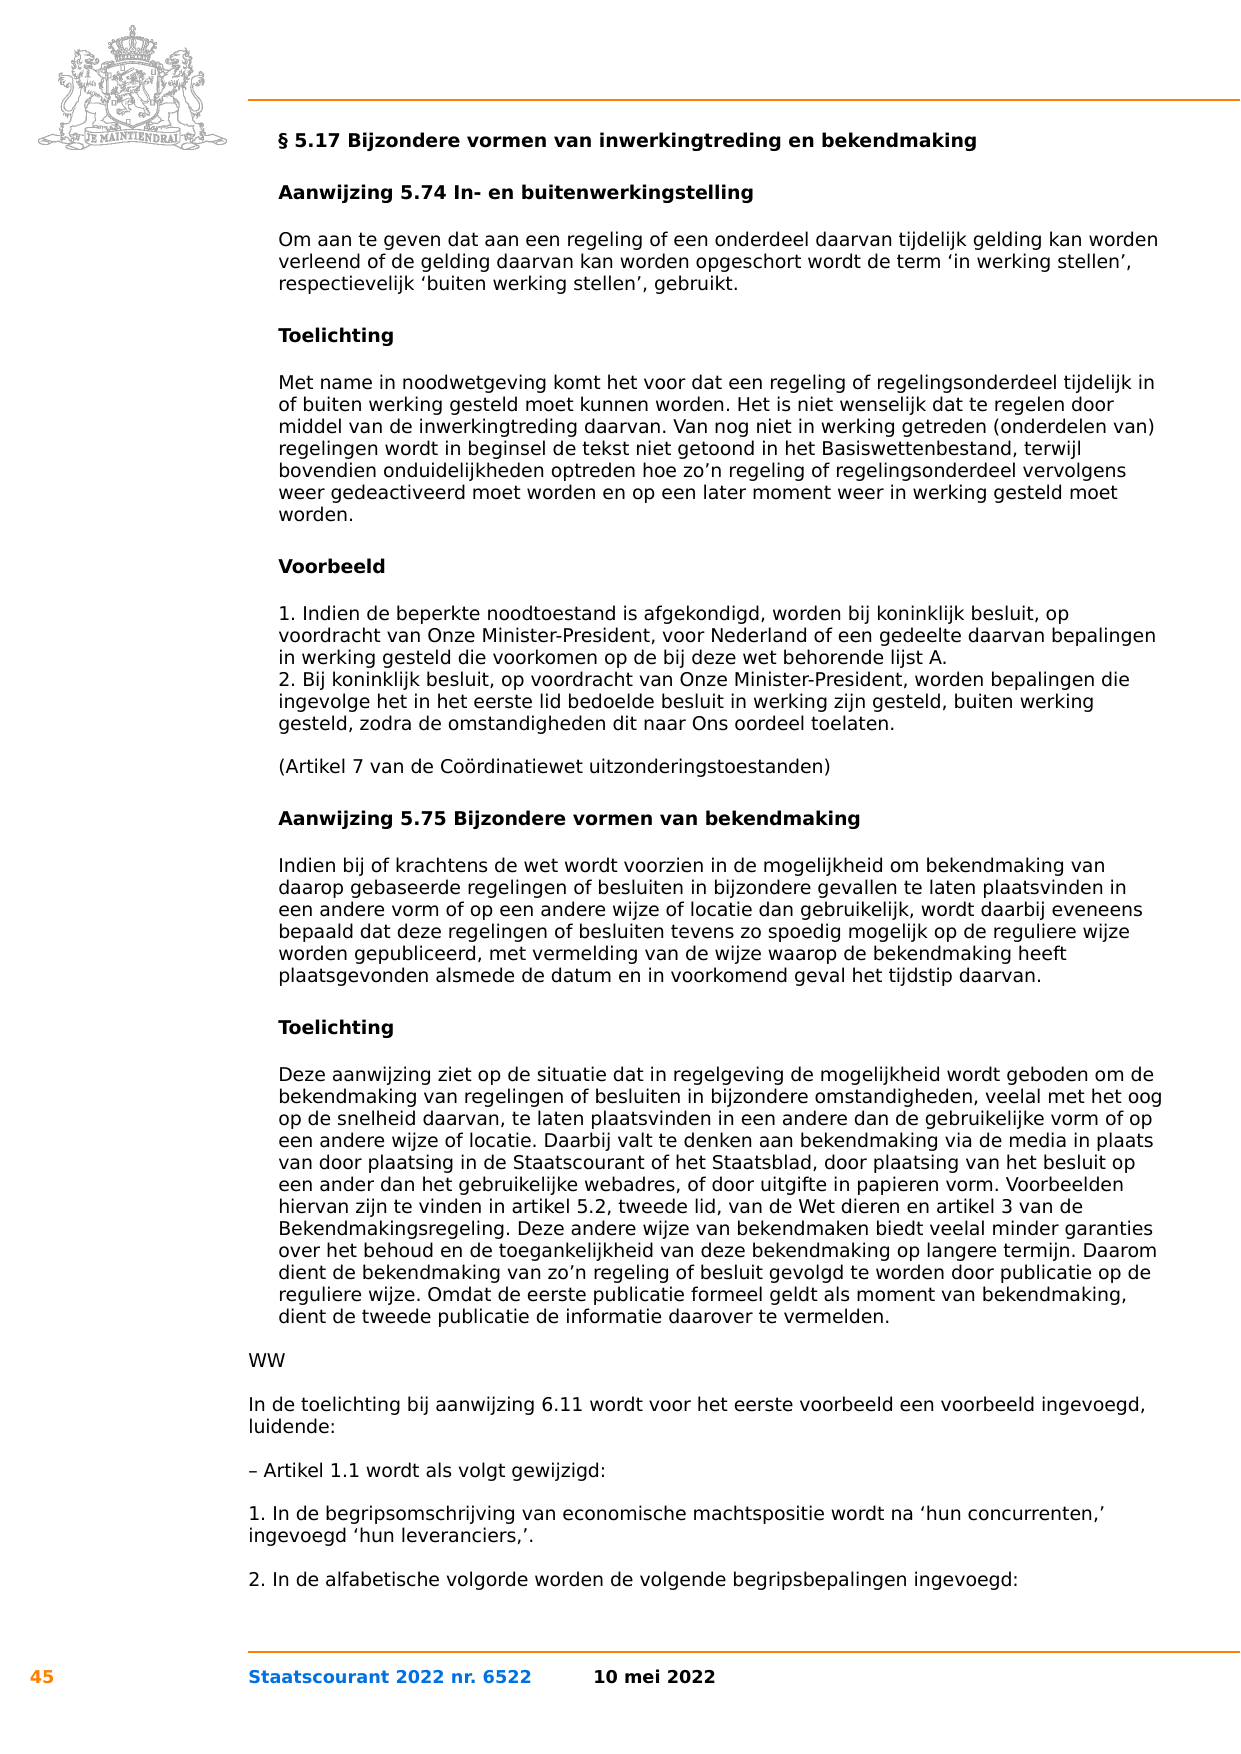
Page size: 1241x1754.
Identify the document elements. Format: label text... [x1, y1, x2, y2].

text 2. In de alfabetische volgorde worden de volgende begripsbepalingen ingevoegd: [248, 1569, 1163, 1591]
text 1. In de begripsomschrijving van economische machtspositie wordt na ‘hun concurrenten,’ ingevoegd ‘hun leveranciers,’. [248, 1503, 1163, 1547]
text 2. Bij koninklijk besluit, op voordracht van Onze Minister-President, worden bepalingen die ingevolge het in het eerste lid bedoelde besluit in werking zijn gesteld, buiten werking gesteld, zodra de omstandigheden dit naar Ons oordeel toelaten. [278, 668, 1163, 734]
text In de toelichting bij aanwijzing 6.11 wordt voor het eerste voorbeeld een voorbeeld ingevoegd, luidende: [248, 1394, 1163, 1438]
text (Artikel 7 van de Coördinatiewet uitzonderingstoestanden) [278, 756, 1163, 778]
text Om aan te geven dat aan een regeling of een onderdeel daarvan tijdelijk gelding kan worden verleend of de gelding daarvan kan worden opgeschort wordt de term ‘in werking stellen’, respectievelijk ‘buiten werking stellen’, gebruikt. [278, 229, 1163, 295]
subtitle § 5.17 Bijzondere vormen van inwerkingtreding en bekendmaking [278, 130, 1163, 152]
text Met name in noodwetgeving komt het voor dat een regeling of regelingsonderdeel tijdelijk in of buiten werking gesteld moet kunnen worden. Het is niet wenselijk dat te regelen door middel van de inwerkingtreding daarvan. Van nog niet in werking getreden (onderdelen van) regelingen wordt in beginsel de tekst niet getoond in het Basiswettenbestand, terwijl bovendien onduidelijkheden optreden hoe zo’n regeling of regelingsonderdeel vervolgens weer gedeactiveerd moet worden en op een later moment weer in werking gesteld moet worden. [278, 372, 1163, 526]
text Deze aanwijzing ziet op de situatie dat in regelgeving de mogelijkheid wordt geboden om de bekendmaking van regelingen of besluiten in bijzondere omstandigheden, veelal met het oog op de snelheid daarvan, te laten plaatsvinden in een andere dan de gebruikelijke vorm of op een andere wijze of locatie. Daarbij valt te denken aan bekendmaking via de media in plaats van door plaatsing in de Staatscourant of het Staatsblad, door plaatsing van het besluit op een ander dan het gebruikelijke webadres, of door uitgifte in papieren vorm. Voorbeelden hiervan zijn te vinden in artikel 5.2, tweede lid, van de Wet dieren en artikel 3 van de Bekendmakingsregeling. Deze andere wijze van bekendmaken biedt veelal minder garanties over het behoud en de toegankelijkheid van deze bekendmaking op langere termijn. Daarom dient de bekendmaking van zo’n regeling of besluit gevolgd te worden door publicatie op de reguliere wijze. Omdat de eerste publicatie formeel geldt als moment van bekendmaking, dient de tweede publicatie de informatie daarover te vermelden. [278, 1064, 1163, 1328]
picture [38, 25, 227, 150]
subtitle Aanwijzing 5.74 In- en buitenwerkingstelling [278, 182, 1163, 204]
text Indien bij of krachtens de wet wordt voorzien in de mogelijkheid om bekendmaking van daarop gebaseerde regelingen of besluiten in bijzondere gevallen te laten plaatsvinden in een andere vorm of op een andere wijze of locatie dan gebruikelijk, wordt daarbij eveneens bepaald dat deze regelingen of besluiten tevens zo spoedig mogelijk op de reguliere wijze worden gepubliceerd, met vermelding van de wijze waarop de bekendmaking heeft plaatsgevonden alsmede de datum en in voorkomend geval het tijdstip daarvan. [278, 855, 1163, 987]
subtitle Toelichting [278, 1017, 1163, 1039]
subtitle Aanwijzing 5.75 Bijzondere vormen van bekendmaking [278, 808, 1163, 830]
subtitle Voorbeeld [278, 556, 1163, 578]
text – Artikel 1.1 wordt als volgt gewijzigd: [248, 1459, 1163, 1481]
text 1. Indien de beperkte noodtoestand is afgekondigd, worden bij koninklijk besluit, op voordracht van Onze Minister-President, voor Nederland of een gedeelte daarvan bepalingen in werking gesteld die voorkomen op de bij deze wet behorende lijst A. [278, 603, 1163, 668]
subtitle Toelichting [278, 325, 1163, 347]
text WW [248, 1350, 1163, 1372]
